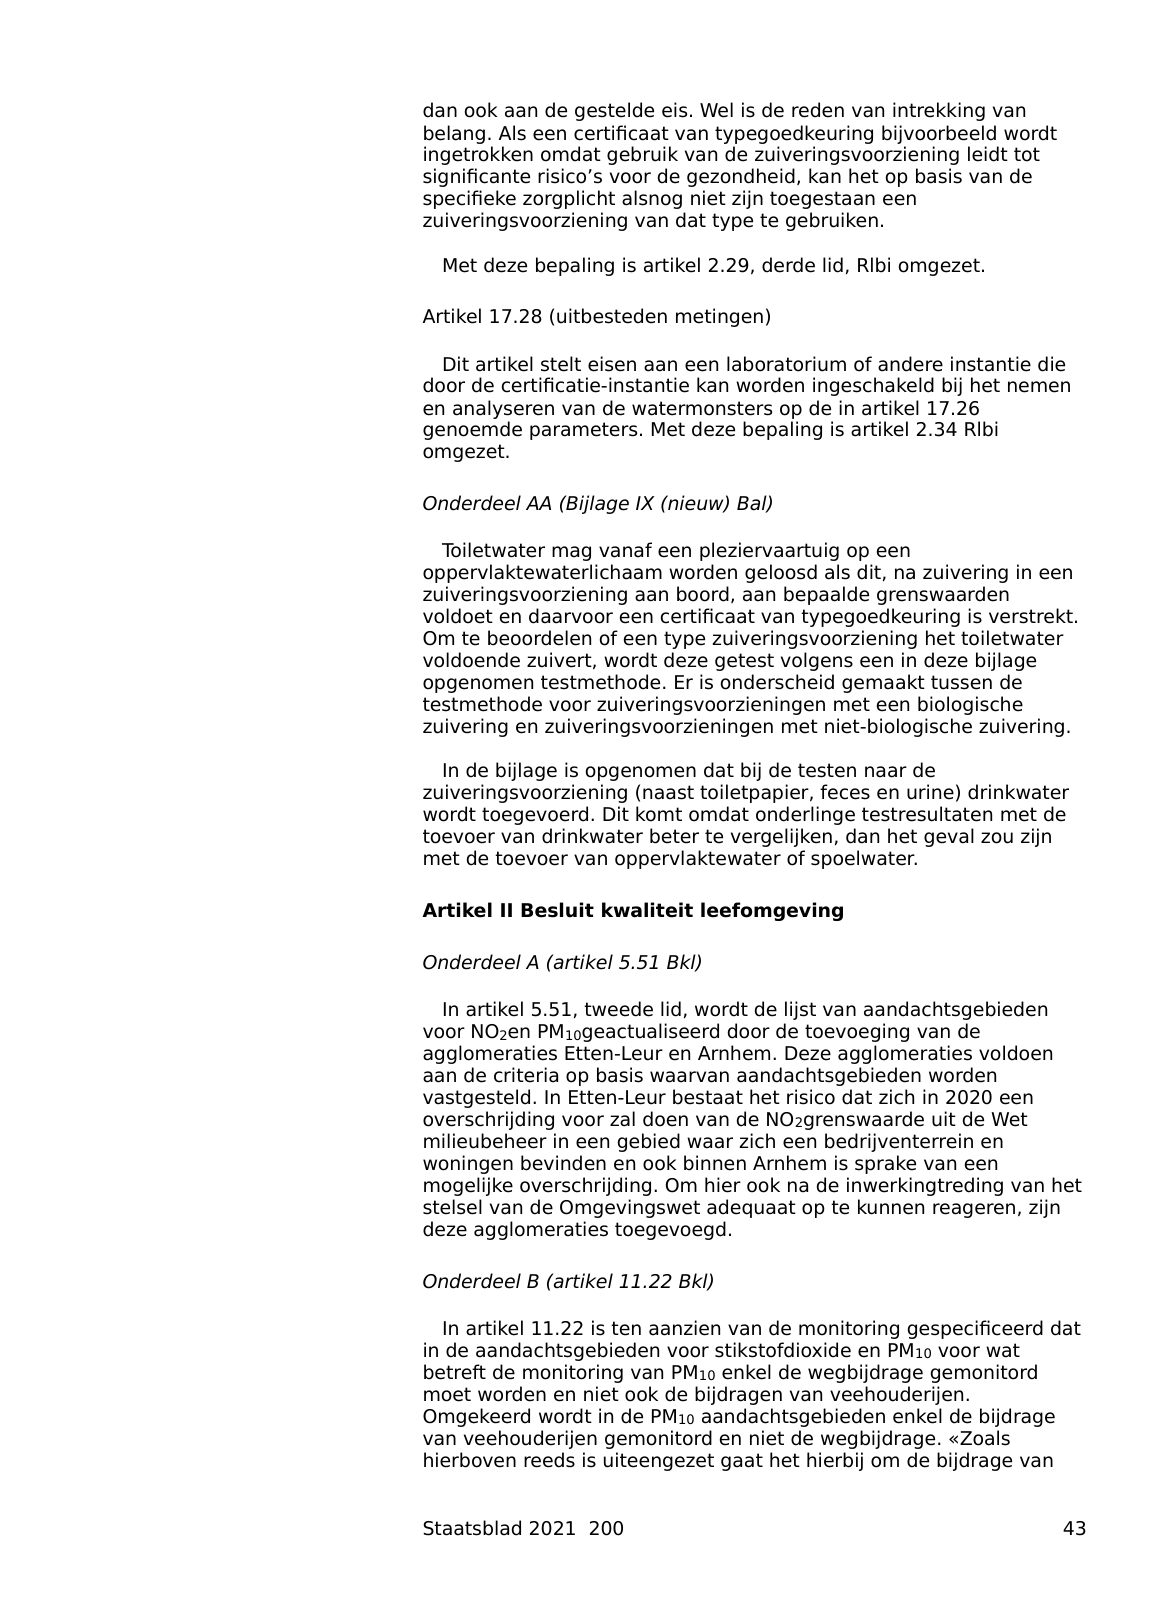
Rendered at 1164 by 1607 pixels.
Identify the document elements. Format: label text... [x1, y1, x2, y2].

text Toiletwater mag vanaf een pleziervaartuig op een oppervlaktewaterlichaam worden geloosd als dit, na zuivering in een zuiveringsvoorziening aan boord, aan bepaalde grenswaarden voldoet en daarvoor een certificaat van typegoedkeuring is verstrekt. Om te beoordelen of een type zuiveringsvoorziening het toiletwater voldoende zuivert, wordt deze getest volgens een in deze bijlage opgenomen testmethode. Er is onderscheid gemaakt tussen de testmethode voor zuiveringsvoorzieningen met een biologische zuivering en zuiveringsvoorzieningen met niet-biologische zuivering. [422, 540, 1087, 738]
subtitle Artikel 17.28 (uitbesteden metingen) [422, 306, 1087, 328]
text In artikel 11.22 is ten aanzien van de monitoring gespecificeerd dat in de aandachtsgebieden voor stikstofdioxide en PM10 voor wat betreft de monitoring van PM10 enkel de wegbijdrage gemonitord moet worden en niet ook de bijdragen van veehouderijen. Omgekeerd wordt in de PM10 aandachtsgebieden enkel de bijdrage van veehouderijen gemonitord en niet de wegbijdrage. «Zoals hierboven reeds is uiteengezet gaat het hierbij om de bijdrage van [422, 1318, 1087, 1472]
text dan ook aan de gestelde eis. Wel is de reden van intrekking van belang. Als een certificaat van typegoedkeuring bijvoorbeeld wordt ingetrokken omdat gebruik van de zuiveringsvoorziening leidt tot significante risico’s voor de gezondheid, kan het op basis van de specifieke zorgplicht alsnog niet zijn toegestaan een zuiveringsvoorziening van dat type te gebruiken. [422, 100, 1087, 232]
subtitle Onderdeel B (artikel 11.22 Bkl) [422, 1271, 1087, 1293]
text In de bijlage is opgenomen dat bij de testen naar de zuiveringsvoorziening (naast toiletpapier, feces en urine) drinkwater wordt toegevoerd. Dit komt omdat onderlinge testresultaten met de toevoer van drinkwater beter te vergelijken, dan het geval zou zijn met de toevoer van oppervlaktewater of spoelwater. [422, 760, 1087, 870]
text Met deze bepaling is artikel 2.29, derde lid, Rlbi omgezet. [422, 254, 1087, 276]
text Dit artikel stelt eisen aan een laboratorium of andere instantie die door de certificatie-instantie kan worden ingeschakeld bij het nemen en analyseren van de watermonsters op de in artikel 17.26 genoemde parameters. Met deze bepaling is artikel 2.34 Rlbi omgezet. [422, 353, 1087, 463]
subtitle Onderdeel AA (Bijlage IX (nieuw) Bal) [422, 493, 1087, 515]
subtitle Artikel II Besluit kwaliteit leefomgeving [422, 900, 1087, 922]
text In artikel 5.51, tweede lid, wordt de lijst van aandachtsgebieden voor NO2en PM10geactualiseerd door de toevoeging van de agglomeraties Etten-Leur en Arnhem. Deze agglomeraties voldoen aan de criteria op basis waarvan aandachtsgebieden worden vastgesteld. In Etten-Leur bestaat het risico dat zich in 2020 een overschrijding voor zal doen van de NO2grenswaarde uit de Wet milieubeheer in een gebied waar zich een bedrijventerrein en woningen bevinden en ook binnen Arnhem is sprake van een mogelijke overschrijding. Om hier ook na de inwerkingtreding van het stelsel van de Omgevingswet adequaat op te kunnen reageren, zijn deze agglomeraties toegevoegd. [422, 999, 1087, 1241]
subtitle Onderdeel A (artikel 5.51 Bkl) [422, 952, 1087, 974]
